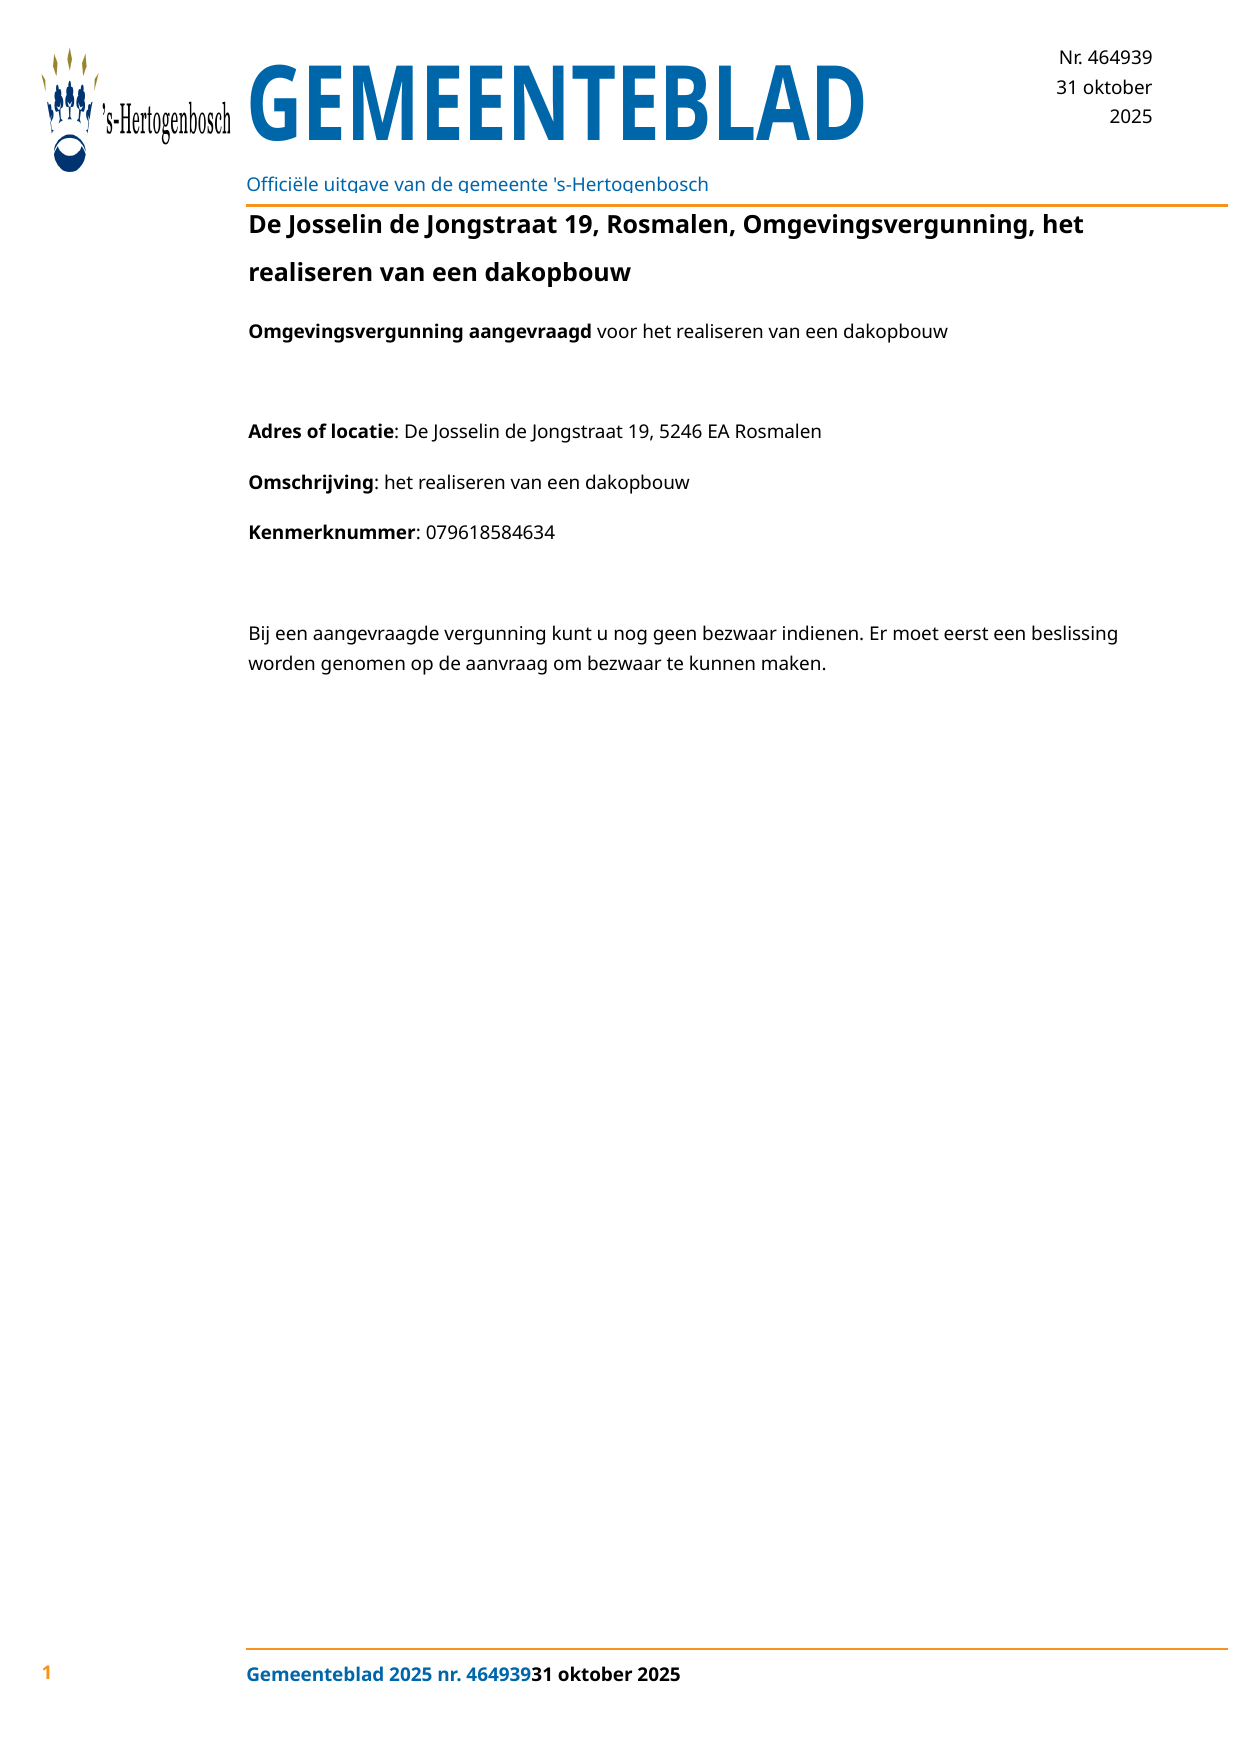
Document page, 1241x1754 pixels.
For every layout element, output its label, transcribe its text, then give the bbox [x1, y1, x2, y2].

text De Josselin de Jongstraat 19, Rosmalen, Omgevingsvergunning, het realiseren van een dakopbouw [248, 207, 1152, 288]
text Adres of locatie: De Josselin de Jongstraat 19, 5246 EA Rosmalen [248, 419, 1152, 444]
text Omschrijving: het realiseren van een dakopbouw [248, 469, 1152, 495]
picture [41, 47, 231, 172]
text Bij een aangevraagde vergunning kunt u nog geen bezwaar indienen. Er moet eerst een beslissing worden genomen op de aanvraag om bezwaar te kunnen maken. [248, 620, 1152, 676]
text Omgevingsvergunning aangevraagd voor het realiseren van een dakopbouw [248, 318, 1152, 344]
text Kenmerknummer: 079618584634 [248, 519, 1152, 545]
